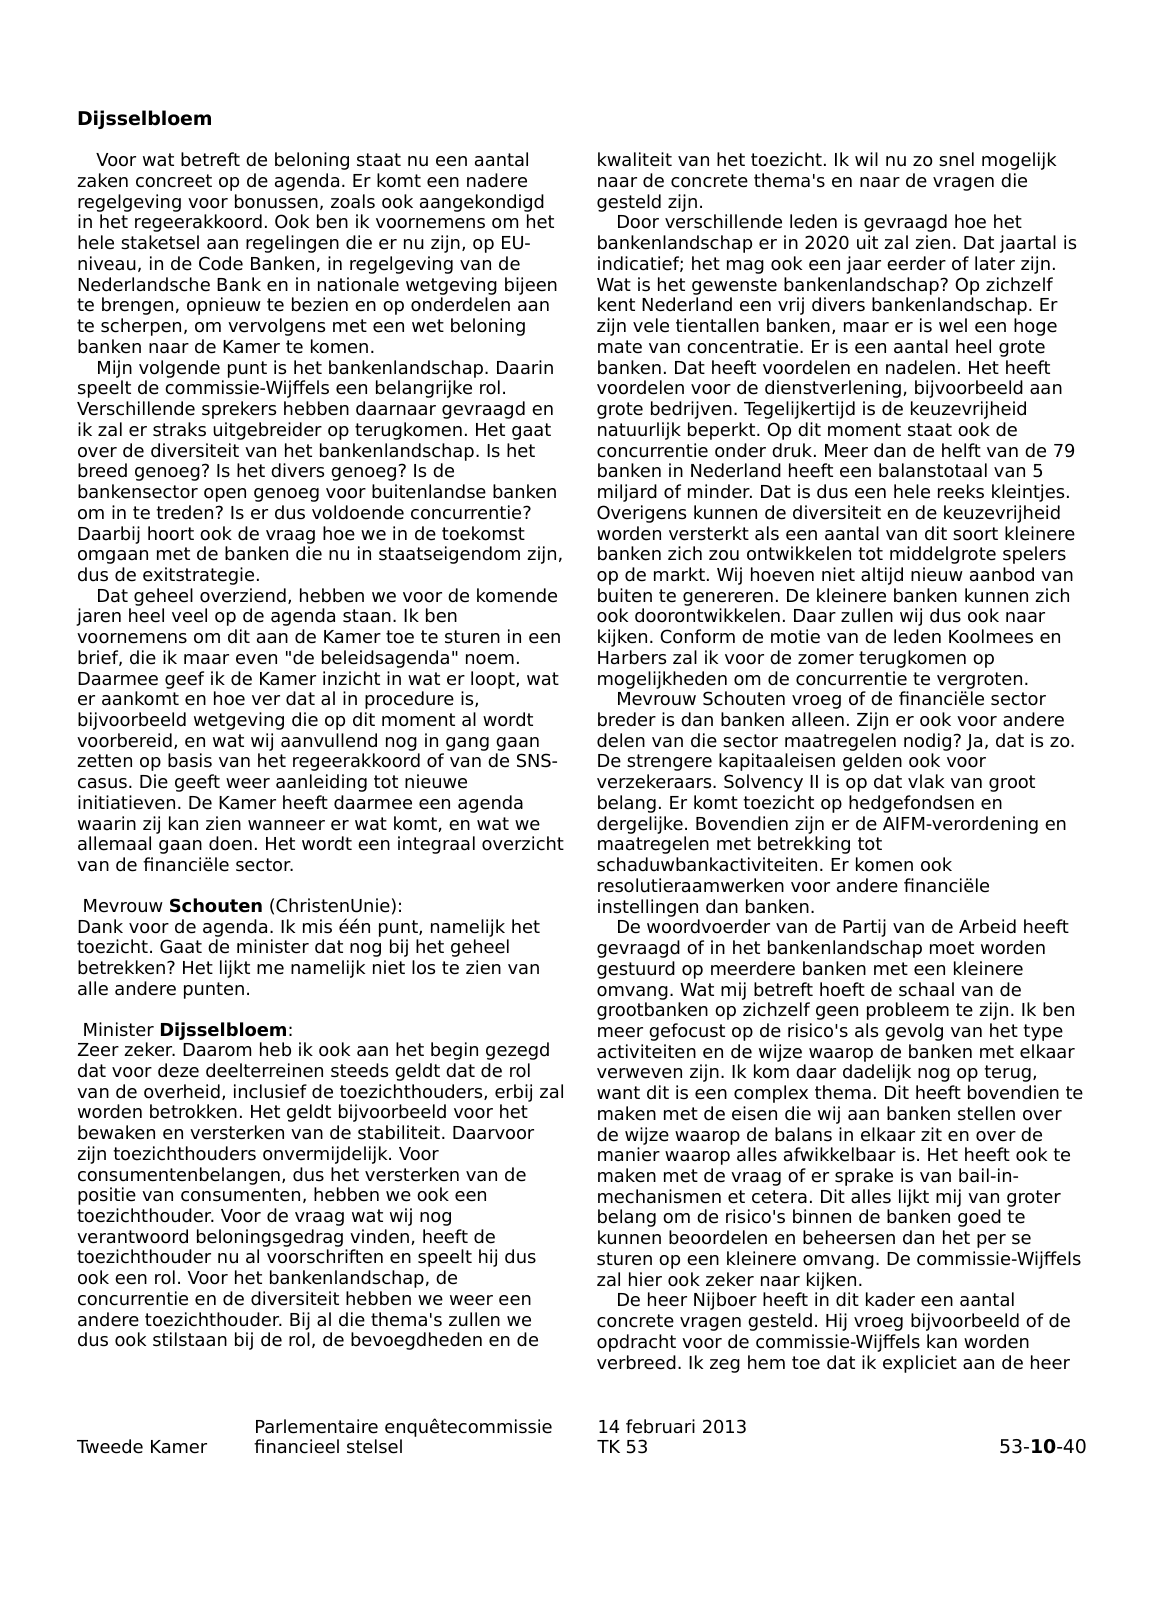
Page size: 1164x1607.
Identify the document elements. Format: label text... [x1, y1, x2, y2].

text Door verschillende leden is gevraagd hoe het bankenlandschap er in 2020 uit zal zien. Dat jaartal is indicatief; het mag ook een jaar eerder of later zijn. Wat is het gewenste bankenlandschap? Op zichzelf kent Nederland een vrij divers bankenlandschap. Er zijn vele tientallen banken, maar er is wel een hoge mate van concentratie. Er is een aantal heel grote banken. Dat heeft voordelen en nadelen. Het heeft voordelen voor de dienstverlening, bijvoorbeeld aan grote bedrijven. Tegelijkertijd is de keuzevrijheid natuurlijk beperkt. Op dit moment staat ook de concurrentie onder druk. Meer dan de helft van de 79 banken in Nederland heeft een balanstotaal van 5 miljard of minder. Dat is dus een hele reeks kleintjes. Overigens kunnen de diversiteit en de keuzevrijheid worden versterkt als een aantal van dit soort kleinere banken zich zou ontwikkelen tot middelgrote spelers op de markt. Wij hoeven niet altijd nieuw aanbod van buiten te genereren. De kleinere banken kunnen zich ook doorontwikkelen. Daar zullen wij dus ook naar kijken. Conform de motie van de leden Koolmees en Harbers zal ik voor de zomer terugkomen op mogelijkheden om de concurrentie te vergroten. [596, 212, 1087, 689]
text Dat geheel overziend, hebben we voor de komende jaren heel veel op de agenda staan. Ik ben voornemens om dit aan de Kamer toe te sturen in een brief, die ik maar even "de beleidsagenda" noem. Daarmee geef ik de Kamer inzicht in wat er loopt, wat er aankomt en hoe ver dat al in procedure is, bijvoorbeeld wetgeving die op dit moment al wordt voorbereid, en wat wij aanvullend nog in gang gaan zetten op basis van het regeerakkoord of van de SNS-casus. Die geeft weer aanleiding tot nieuwe initiatieven. De Kamer heeft daarmee een agenda waarin zij kan zien wanneer er wat komt, en wat we allemaal gaan doen. Het wordt een integraal overzicht van de financiële sector. [77, 586, 567, 876]
text Mijn volgende punt is het bankenlandschap. Daarin speelt de commissie-Wijffels een belangrijke rol. Verschillende sprekers hebben daarnaar gevraagd en ik zal er straks uitgebreider op terugkomen. Het gaat over de diversiteit van het bankenlandschap. Is het breed genoeg? Is het divers genoeg? Is de bankensector open genoeg voor buitenlandse banken om in te treden? Is er dus voldoende concurrentie? Daarbij hoort ook de vraag hoe we in de toekomst omgaan met de banken die nu in staatseigendom zijn, dus de exitstrategie. [77, 357, 567, 586]
text De heer Nijboer heeft in dit kader een aantal concrete vragen gesteld. Hij vroeg bijvoorbeeld of de opdracht voor de commissie-Wijffels kan worden verbreed. Ik zeg hem toe dat ik expliciet aan de heer [596, 1290, 1087, 1373]
text Voor wat betreft de beloning staat nu een aantal zaken concreet op de agenda. Er komt een nadere regelgeving voor bonussen, zoals ook aangekondigd in het regeerakkoord. Ook ben ik voornemens om het hele staketsel aan regelingen die er nu zijn, op EU-niveau, in de Code Banken, in regelgeving van de Nederlandsche Bank en in nationale wetgeving bijeen te brengen, opnieuw te bezien en op onderdelen aan te scherpen, om vervolgens met een wet beloning banken naar de Kamer te komen. [77, 150, 567, 357]
text Dank voor de agenda. Ik mis één punt, namelijk het toezicht. Gaat de minister dat nog bij het geheel betrekken? Het lijkt me namelijk niet los te zien van alle andere punten. [77, 916, 567, 999]
text Mevrouw Schouten (ChristenUnie): [77, 896, 567, 916]
text De woordvoerder van de Partij van de Arbeid heeft gevraagd of in het bankenlandschap moet worden gestuurd op meerdere banken met een kleinere omvang. Wat mij betreft hoeft de schaal van de grootbanken op zichzelf geen probleem te zijn. Ik ben meer gefocust op de risico's als gevolg van het type activiteiten en de wijze waarop de banken met elkaar verweven zijn. Ik kom daar dadelijk nog op terug, want dit is een complex thema. Dit heeft bovendien te maken met de eisen die wij aan banken stellen over de wijze waarop de balans in elkaar zit en over de manier waarop alles afwikkelbaar is. Het heeft ook te maken met de vraag of er sprake is van bail-in-mechanismen et cetera. Dit alles lijkt mij van groter belang om de risico's binnen de banken goed te kunnen beoordelen en beheersen dan het per se sturen op een kleinere omvang. De commissie-Wijffels zal hier ook zeker naar kijken. [596, 917, 1087, 1290]
text kwaliteit van het toezicht. Ik wil nu zo snel mogelijk naar de concrete thema's en naar de vragen die gesteld zijn. [596, 150, 1087, 212]
text Mevrouw Schouten vroeg of de financiële sector breder is dan banken alleen. Zijn er ook voor andere delen van die sector maatregelen nodig? Ja, dat is zo. De strengere kapitaaleisen gelden ook voor verzekeraars. Solvency II is op dat vlak van groot belang. Er komt toezicht op hedgefondsen en dergelijke. Bovendien zijn er de AIFM-verordening en maatregelen met betrekking tot schaduwbankactiviteiten. Er komen ook resolutieraamwerken voor andere financiële instellingen dan banken. [596, 689, 1087, 917]
text Minister Dijsselbloem: [77, 1019, 567, 1040]
text Zeer zeker. Daarom heb ik ook aan het begin gezegd dat voor deze deelterreinen steeds geldt dat de rol van de overheid, inclusief de toezichthouders, erbij zal worden betrokken. Het geldt bijvoorbeeld voor het bewaken en versterken van de stabiliteit. Daarvoor zijn toezichthouders onvermijdelijk. Voor consumentenbelangen, dus het versterken van de positie van consumenten, hebben we ook een toezichthouder. Voor de vraag wat wij nog verantwoord beloningsgedrag vinden, heeft de toezichthouder nu al voorschriften en speelt hij dus ook een rol. Voor het bankenlandschap, de concurrentie en de diversiteit hebben we weer een andere toezichthouder. Bij al die thema's zullen we dus ook stilstaan bij de rol, de bevoegdheden en de [77, 1040, 567, 1351]
